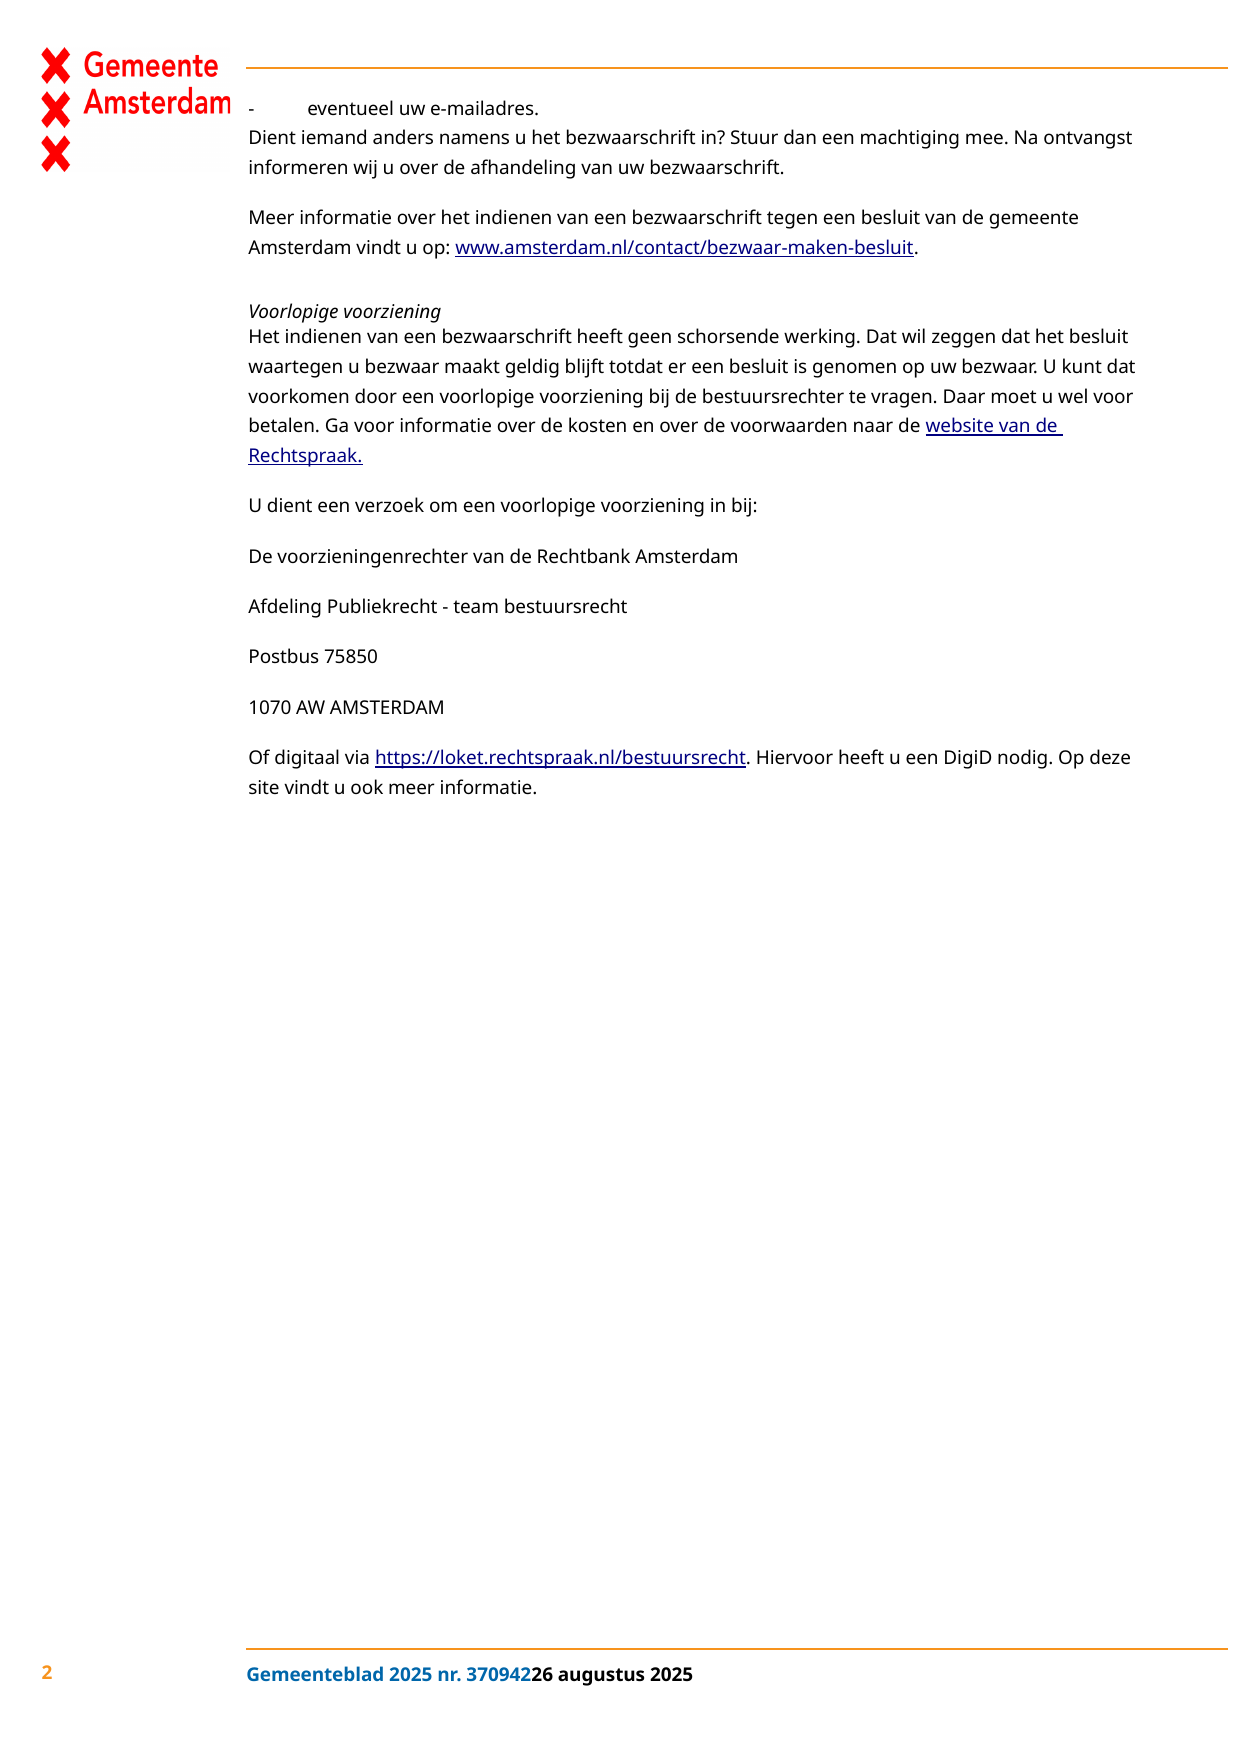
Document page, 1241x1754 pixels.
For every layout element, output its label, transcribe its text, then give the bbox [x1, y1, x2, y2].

text Of digitaal via https://loket.rechtspraak.nl/bestuursrecht. Hiervoor heeft u een DigiD nodig. Op deze site vindt u ook meer informatie. [248, 744, 1152, 800]
text 1070 AW AMSTERDAM [248, 694, 1152, 720]
text Dient iemand anders namens u het bezwaarschrift in? Stuur dan een machtiging mee. Na ontvangst informeren wij u over de afhandeling van uw bezwaarschrift. [248, 124, 1152, 180]
text Afdeling Publiekrecht - team bestuursrecht [248, 593, 1152, 619]
text U dient een verzoek om een voorlopige voorziening in bij: [248, 492, 1152, 518]
text Voorlopige voorziening [248, 298, 1152, 324]
text De voorzieningenrechter van de Rechtbank Amsterdam [248, 543, 1152, 568]
picture [41, 47, 231, 172]
text Het indienen van een bezwaarschrift heeft geen schorsende werking. Dat wil zeggen dat het besluit waartegen u bezwaar maakt geldig blijft totdat er een besluit is genomen op uw bezwaar. U kunt dat voorkomen door een voorlopige voorziening bij de bestuursrechter te vragen. Daar moet u wel voor betalen. Ga voor informatie over de kosten en over de voorwaarden naar de website van de Rechtspraak. [248, 324, 1152, 468]
text Meer informatie over het indienen van een bezwaarschrift tegen een besluit van de gemeente Amsterdam vindt u op: www.amsterdam.nl/contact/bezwaar-maken-besluit. [248, 204, 1152, 260]
list eventueel uw e-mailadres. [248, 95, 1152, 121]
text Postbus 75850 [248, 644, 1152, 669]
